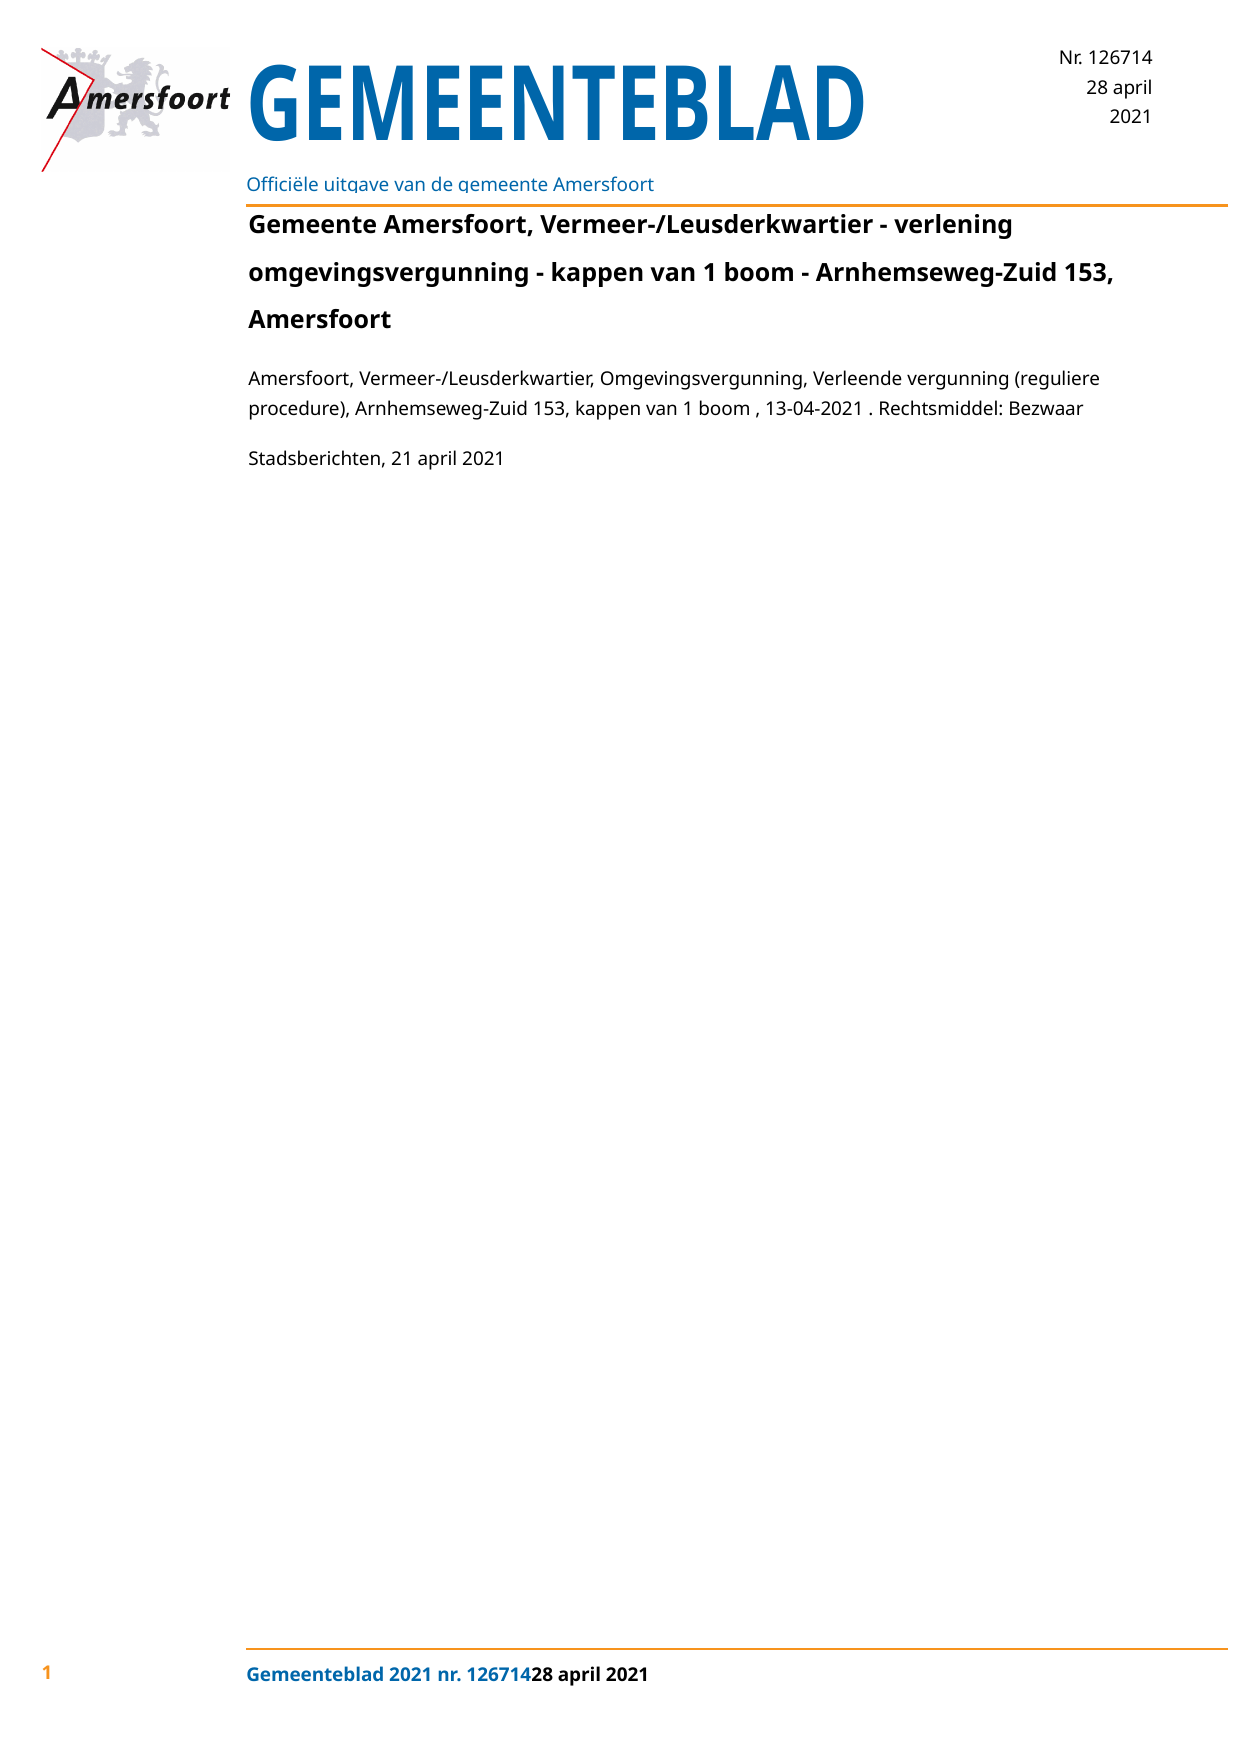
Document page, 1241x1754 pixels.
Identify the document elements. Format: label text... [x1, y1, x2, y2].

picture [41, 47, 231, 172]
text Gemeente Amersfoort, Vermeer-/Leusderkwartier - verlening omgevingsvergunning - kappen van 1 boom - Arnhemseweg-Zuid 153, Amersfoort [248, 207, 1152, 336]
text Stadsberichten, 21 april 2021 [248, 446, 1152, 471]
text Amersfoort, Vermeer-/Leusderkwartier, Omgevingsvergunning, Verleende vergunning (reguliere procedure), Arnhemseweg-Zuid 153, kappen van 1 boom , 13-04-2021 . Rechtsmiddel: Bezwaar [248, 366, 1152, 421]
